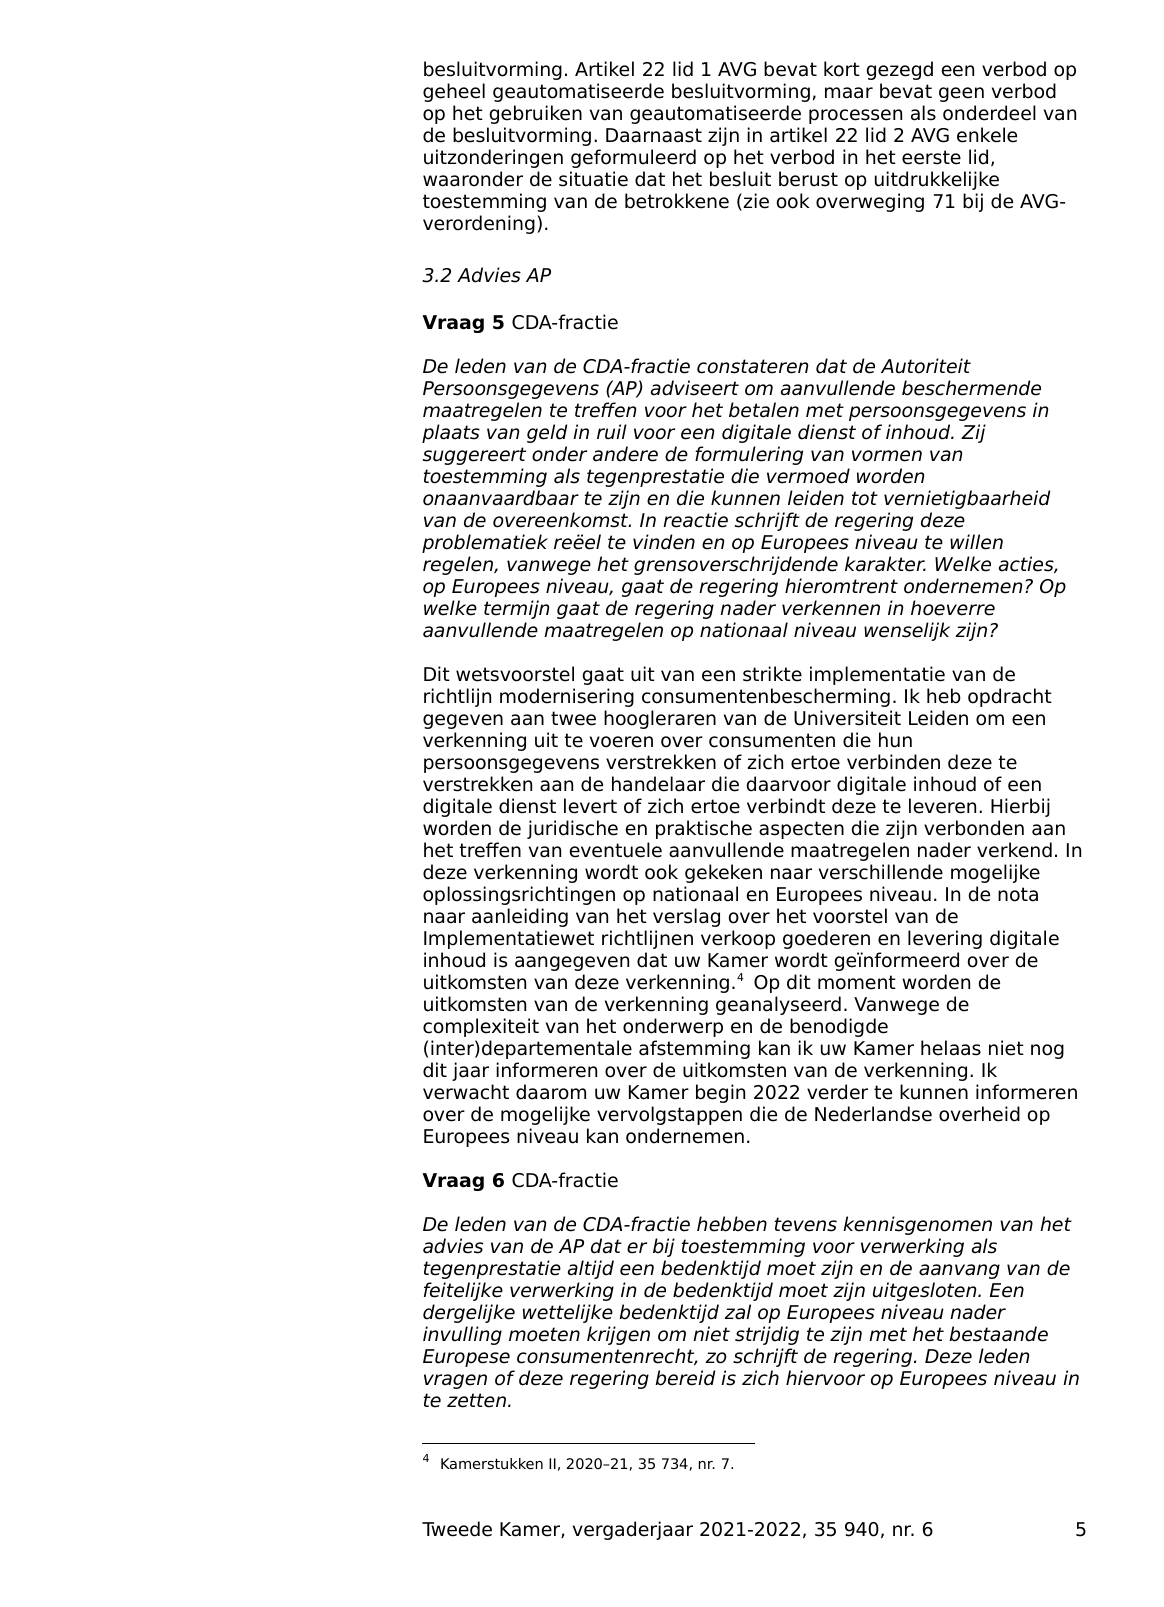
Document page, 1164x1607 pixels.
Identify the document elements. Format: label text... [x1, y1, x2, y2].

subtitle Vraag 6 CDA-fractie [422, 1170, 1087, 1192]
text Dit wetsvoorstel gaat uit van een strikte implementatie van de richtlijn modernisering consumentenbescherming. Ik heb opdracht gegeven aan twee hoogleraren van de Universiteit Leiden om een verkenning uit te voeren over consumenten die hun persoonsgegevens verstrekken of zich ertoe verbinden deze te verstrekken aan de handelaar die daarvoor digitale inhoud of een digitale dienst levert of zich ertoe verbindt deze te leveren. Hierbij worden de juridische en praktische aspecten die zijn verbonden aan het treffen van eventuele aanvullende maatregelen nader verkend. In deze verkenning wordt ook gekeken naar verschillende mogelijke oplossingsrichtingen op nationaal en Europees niveau. In de nota naar aanleiding van het verslag over het voorstel van de Implementatiewet richtlijnen verkoop goederen en levering digitale inhoud is aangegeven dat uw Kamer wordt geïnformeerd over de uitkomsten van deze verkenning. Op dit moment worden de uitkomsten van de verkenning geanalyseerd. Vanwege de complexiteit van het onderwerp en de benodigde (inter)departementale afstemming kan ik uw Kamer helaas niet nog dit jaar informeren over de uitkomsten van de verkenning. Ik verwacht daarom uw Kamer begin 2022 verder te kunnen informeren over de mogelijke vervolgstappen die de Nederlandse overheid op Europees niveau kan ondernemen. [422, 664, 1087, 1147]
text Kamerstukken II, 2020–21, 35 734, nr. 7. [422, 1452, 1087, 1474]
text De leden van de CDA-fractie hebben tevens kennisgenomen van het advies van de AP dat er bij toestemming voor verwerking als tegenprestatie altijd een bedenktijd moet zijn en de aanvang van de feitelijke verwerking in de bedenktijd moet zijn uitgesloten. Een dergelijke wettelijke bedenktijd zal op Europees niveau nader invulling moeten krijgen om niet strijdig te zijn met het bestaande Europese consumentenrecht, zo schrijft de regering. Deze leden vragen of deze regering bereid is zich hiervoor op Europees niveau in te zetten. [422, 1214, 1087, 1412]
text besluitvorming. Artikel 22 lid 1 AVG bevat kort gezegd een verbod op geheel geautomatiseerde besluitvorming, maar bevat geen verbod op het gebruiken van geautomatiseerde processen als onderdeel van de besluitvorming. Daarnaast zijn in artikel 22 lid 2 AVG enkele uitzonderingen geformuleerd op het verbod in het eerste lid, waaronder de situatie dat het besluit berust op uitdrukkelijke toestemming van de betrokkene (zie ook overweging 71 bij de AVG-verordening). [422, 59, 1087, 235]
text De leden van de CDA-fractie constateren dat de Autoriteit Persoonsgegevens (AP) adviseert om aanvullende beschermende maatregelen te treffen voor het betalen met persoonsgegevens in plaats van geld in ruil voor een digitale dienst of inhoud. Zij suggereert onder andere de formulering van vormen van toestemming als tegenprestatie die vermoed worden onaanvaardbaar te zijn en die kunnen leiden tot vernietigbaarheid van de overeenkomst. In reactie schrijft de regering deze problematiek reëel te vinden en op Europees niveau te willen regelen, vanwege het grensoverschrijdende karakter. Welke acties, op Europees niveau, gaat de regering hieromtrent ondernemen? Op welke termijn gaat de regering nader verkennen in hoeverre aanvullende maatregelen op nationaal niveau wenselijk zijn? [422, 356, 1087, 642]
subtitle Vraag 5 CDA-fractie [422, 312, 1087, 334]
subtitle 3.2 Advies AP [422, 265, 1087, 287]
